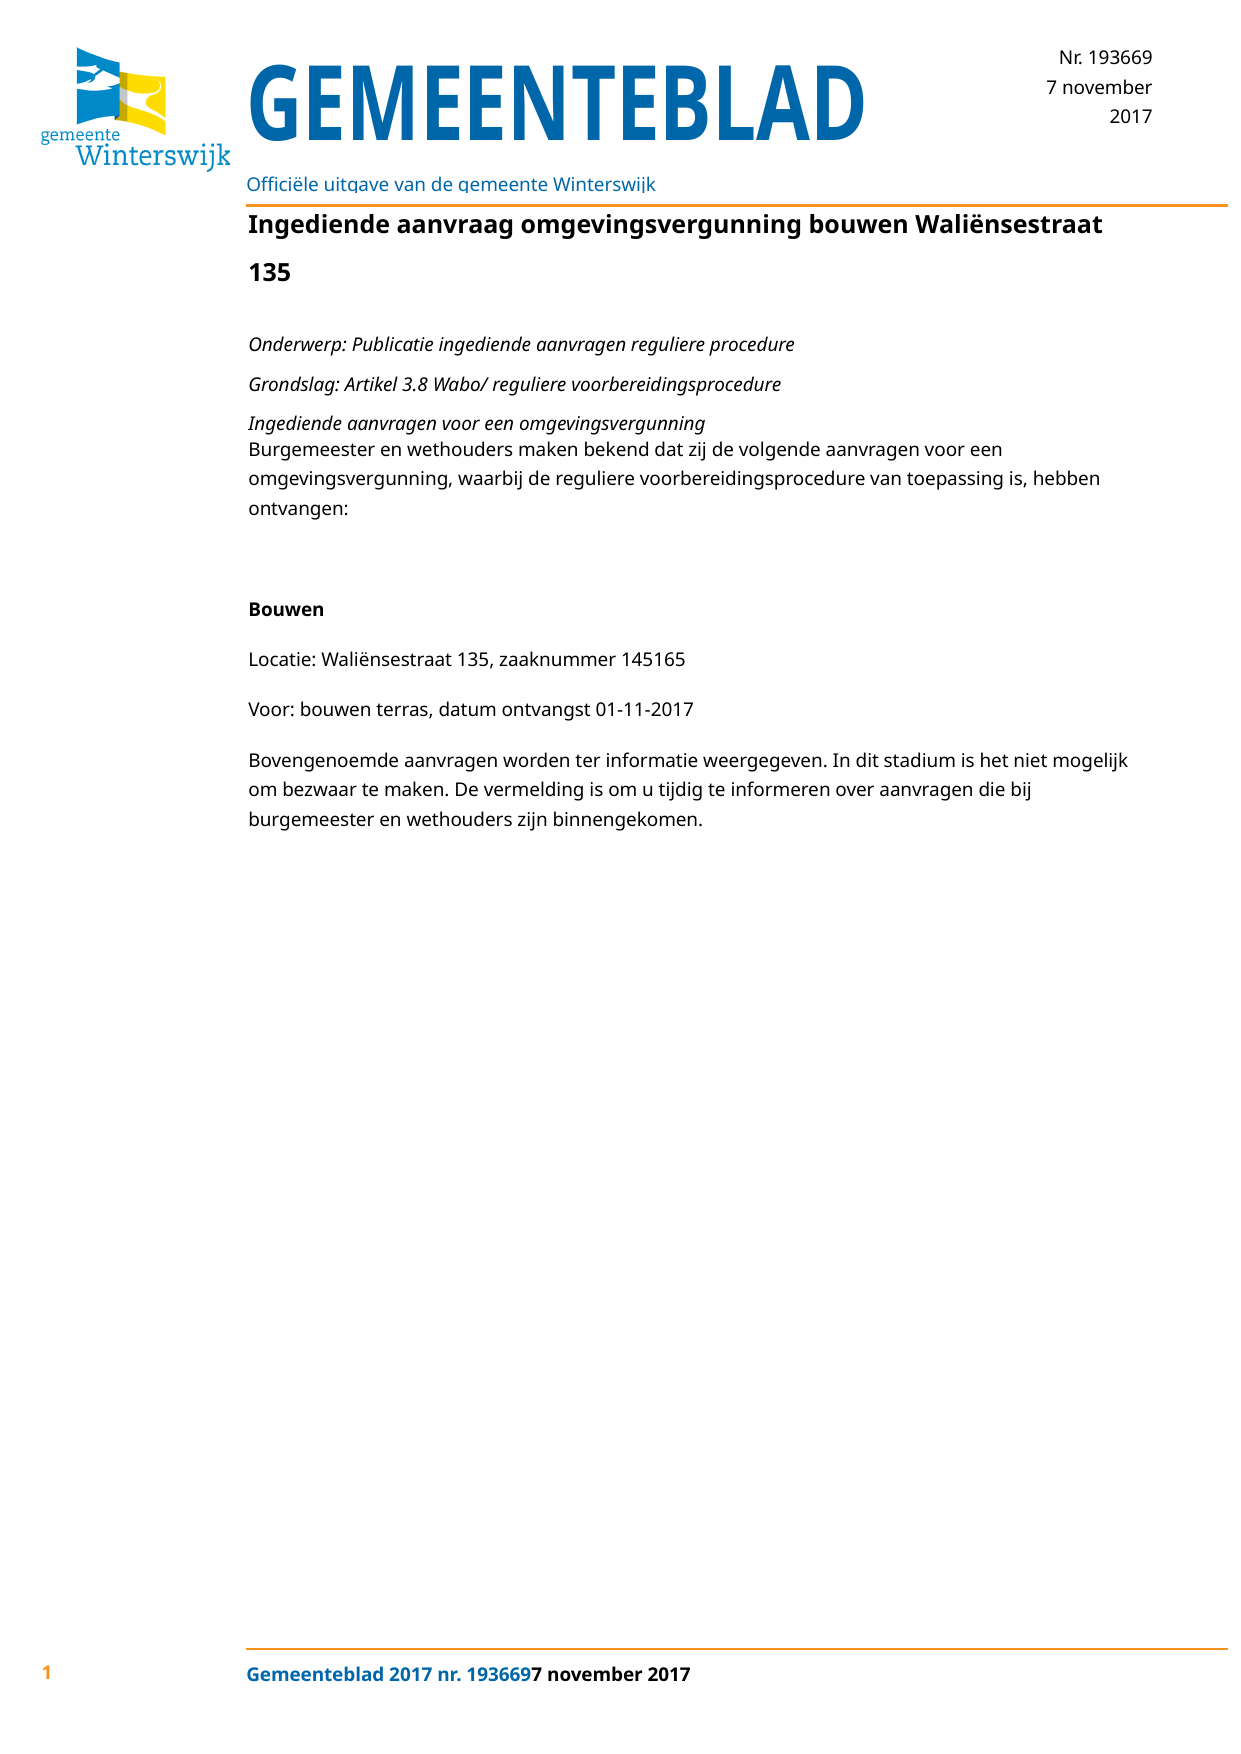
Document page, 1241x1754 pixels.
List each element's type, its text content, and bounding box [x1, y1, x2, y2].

text Onderwerp: Publicatie ingediende aanvragen reguliere procedure [248, 331, 1152, 357]
text Bouwen [248, 596, 1152, 621]
text Ingediende aanvragen voor een omgevingsvergunning [248, 410, 1152, 436]
picture [41, 47, 231, 172]
text Grondslag: Artikel 3.8 Wabo/ reguliere voorbereidingsprocedure [248, 371, 1152, 396]
picture [225, 153, 231, 162]
text Voor: bouwen terras, datum ontvangst 01-11-2017 [248, 697, 1152, 722]
text Burgemeester en wethouders maken bekend dat zij de volgende aanvragen voor een omgevingsvergunning, waarbij de reguliere voorbereidingsprocedure van toepassing is, hebben ontvangen: [248, 436, 1152, 521]
text Ingediende aanvraag omgevingsvergunning bouwen Waliënsestraat 135 [248, 207, 1152, 288]
text Locatie: Waliënsestraat 135, zaaknummer 145165 [248, 646, 1152, 672]
text Bovengenoemde aanvragen worden ter informatie weergegeven. In dit stadium is het niet mogelijk om bezwaar te maken. De vermelding is om u tijdig te informeren over aanvragen die bij burgemeester en wethouders zijn binnengekomen. [248, 747, 1152, 832]
